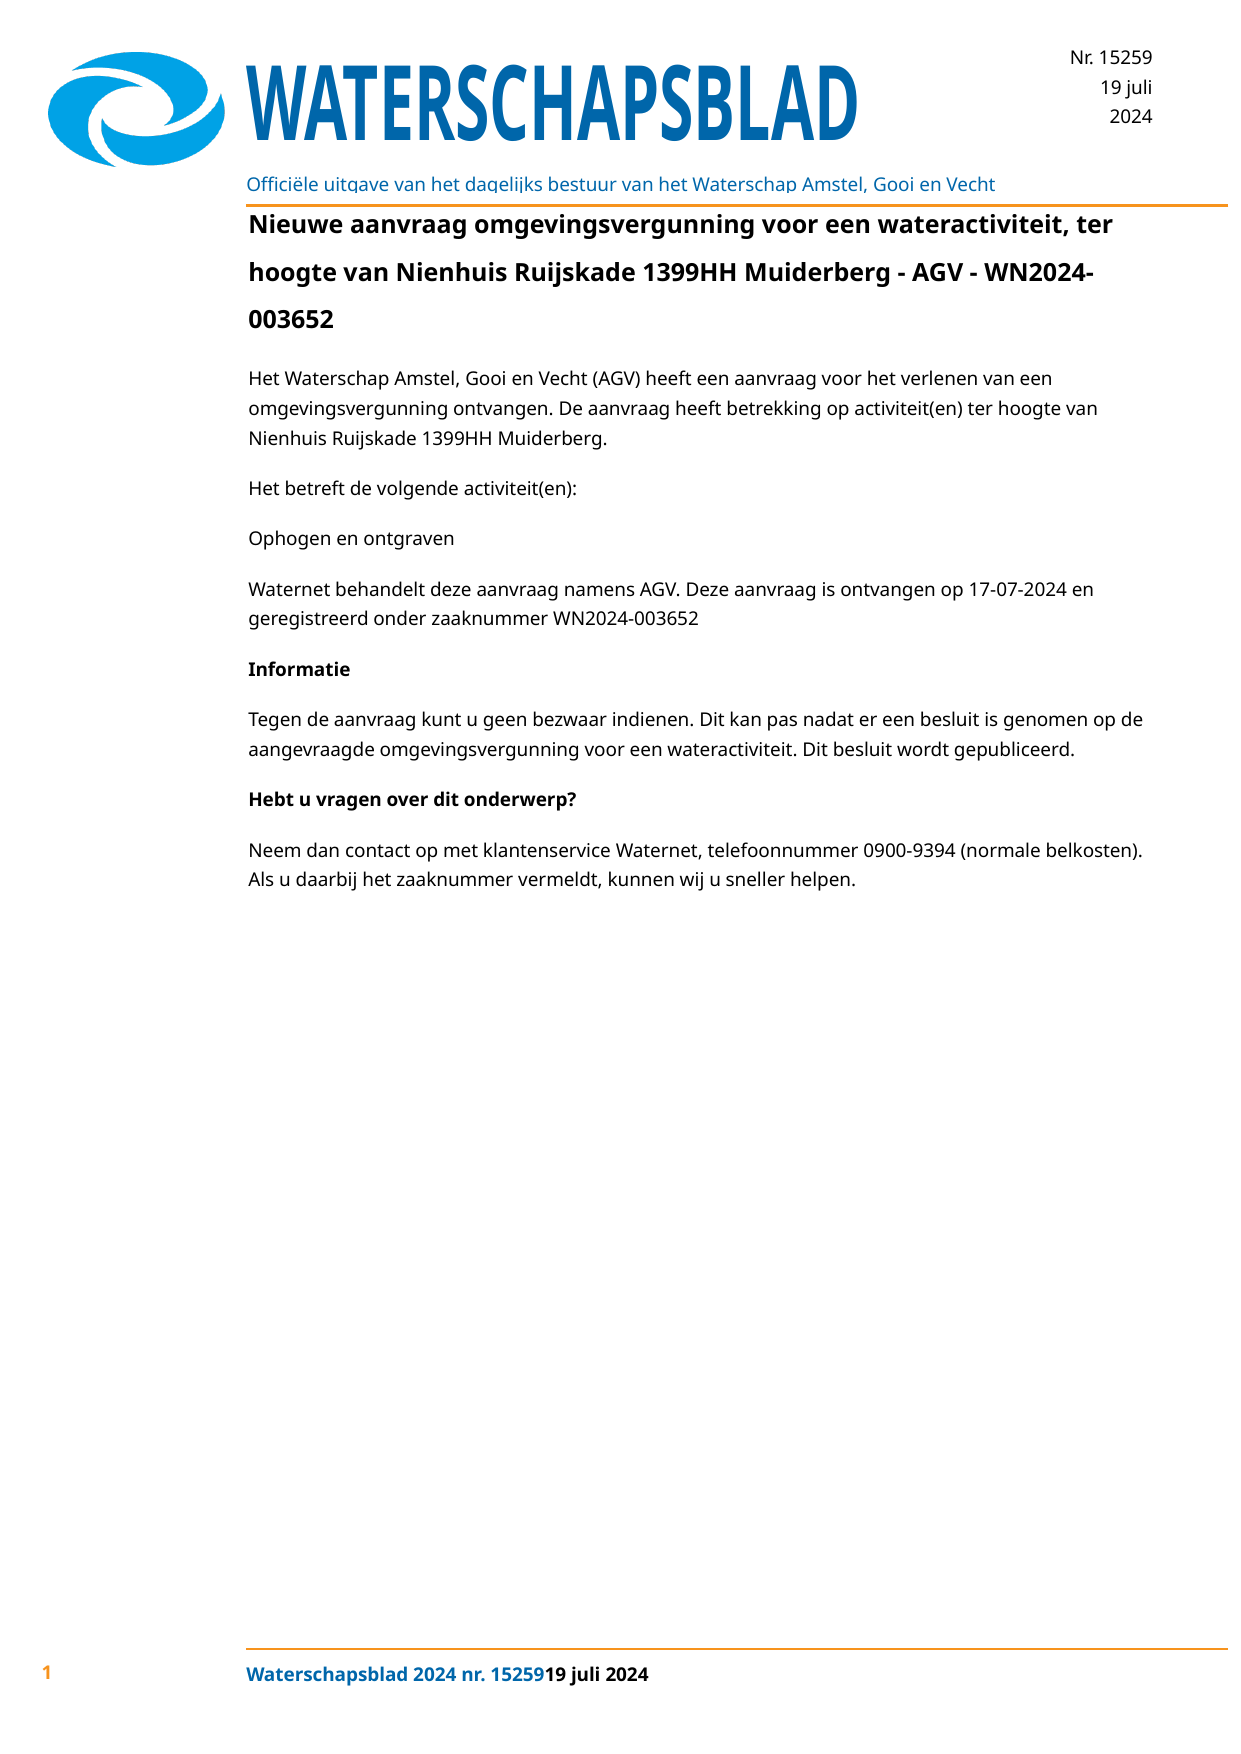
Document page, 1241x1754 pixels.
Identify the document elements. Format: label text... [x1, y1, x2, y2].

text Ophogen en ontgraven [248, 526, 1152, 551]
text Neem dan contact op met klantenservice Waternet, telefoonnummer 0900-9394 (normale belkosten). Als u daarbij het zaaknummer vermeldt, kunnen wij u sneller helpen. [248, 837, 1152, 892]
text Hebt u vragen over dit onderwerp? [248, 786, 1152, 812]
text Tegen de aanvraag kunt u geen bezwaar indienen. Dit kan pas nadat er een besluit is genomen op de aangevraagde omgevingsvergunning voor een wateractiviteit. Dit besluit wordt gepubliceerd. [248, 706, 1152, 762]
text Het betreft de volgende activiteit(en): [248, 475, 1152, 501]
text Informatie [248, 656, 1152, 682]
text Het Waterschap Amstel, Gooi en Vecht (AGV) heeft een aanvraag voor het verlenen van een omgevingsvergunning ontvangen. De aanvraag heeft betrekking op activiteit(en) ter hoogte van Nienhuis Ruijskade 1399HH Muiderberg. [248, 366, 1152, 450]
text Waternet behandelt deze aanvraag namens AGV. Deze aanvraag is ontvangen op 17-07-2024 en geregistreerd onder zaaknummer WN2024-003652 [248, 576, 1152, 631]
text Nieuwe aanvraag omgevingsvergunning voor een wateractiviteit, ter hoogte van Nienhuis Ruijskade 1399HH Muiderberg - AGV - WN2024-003652 [248, 207, 1152, 336]
picture [41, 47, 231, 172]
